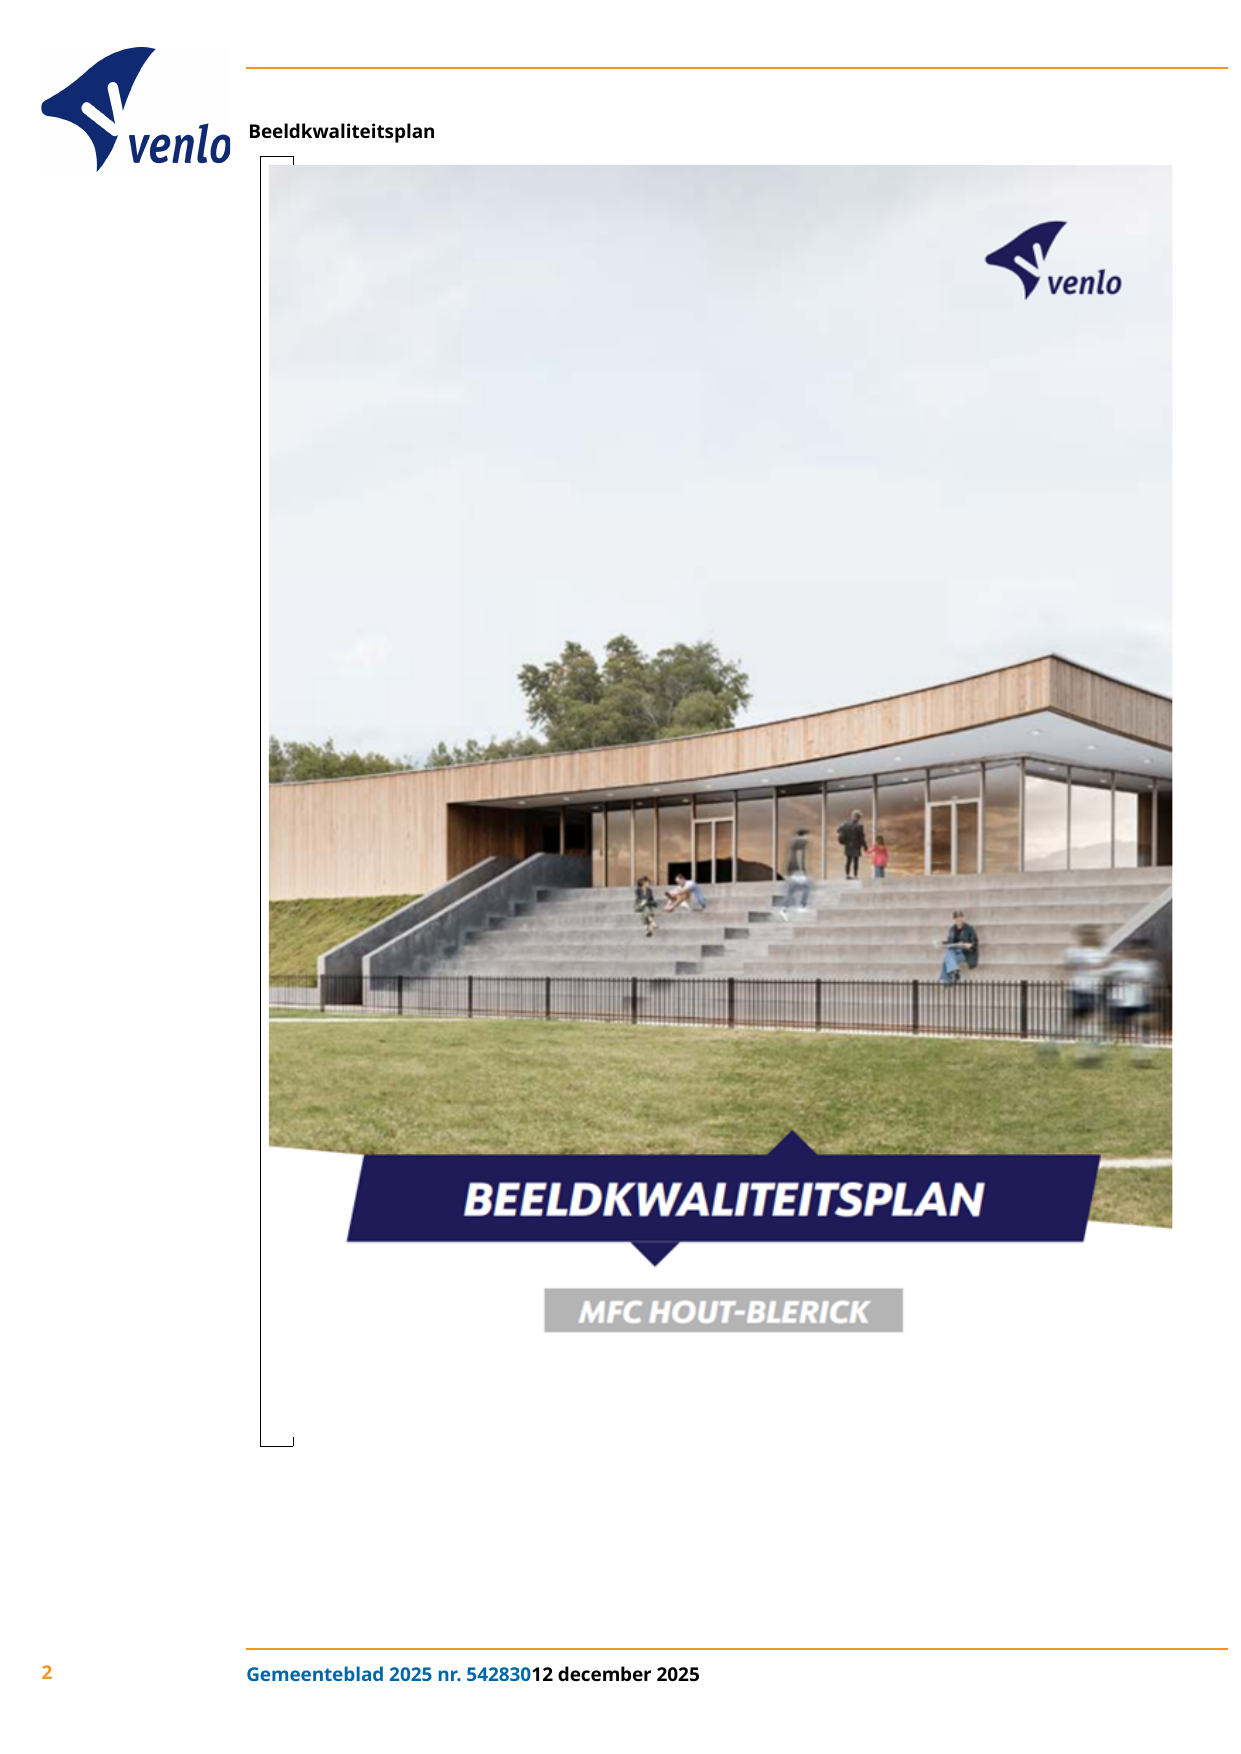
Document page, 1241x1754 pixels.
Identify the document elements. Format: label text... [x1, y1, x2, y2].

text Beeldkwaliteitsplan [248, 116, 1152, 144]
picture [41, 47, 231, 172]
picture [268, 165, 1173, 1437]
